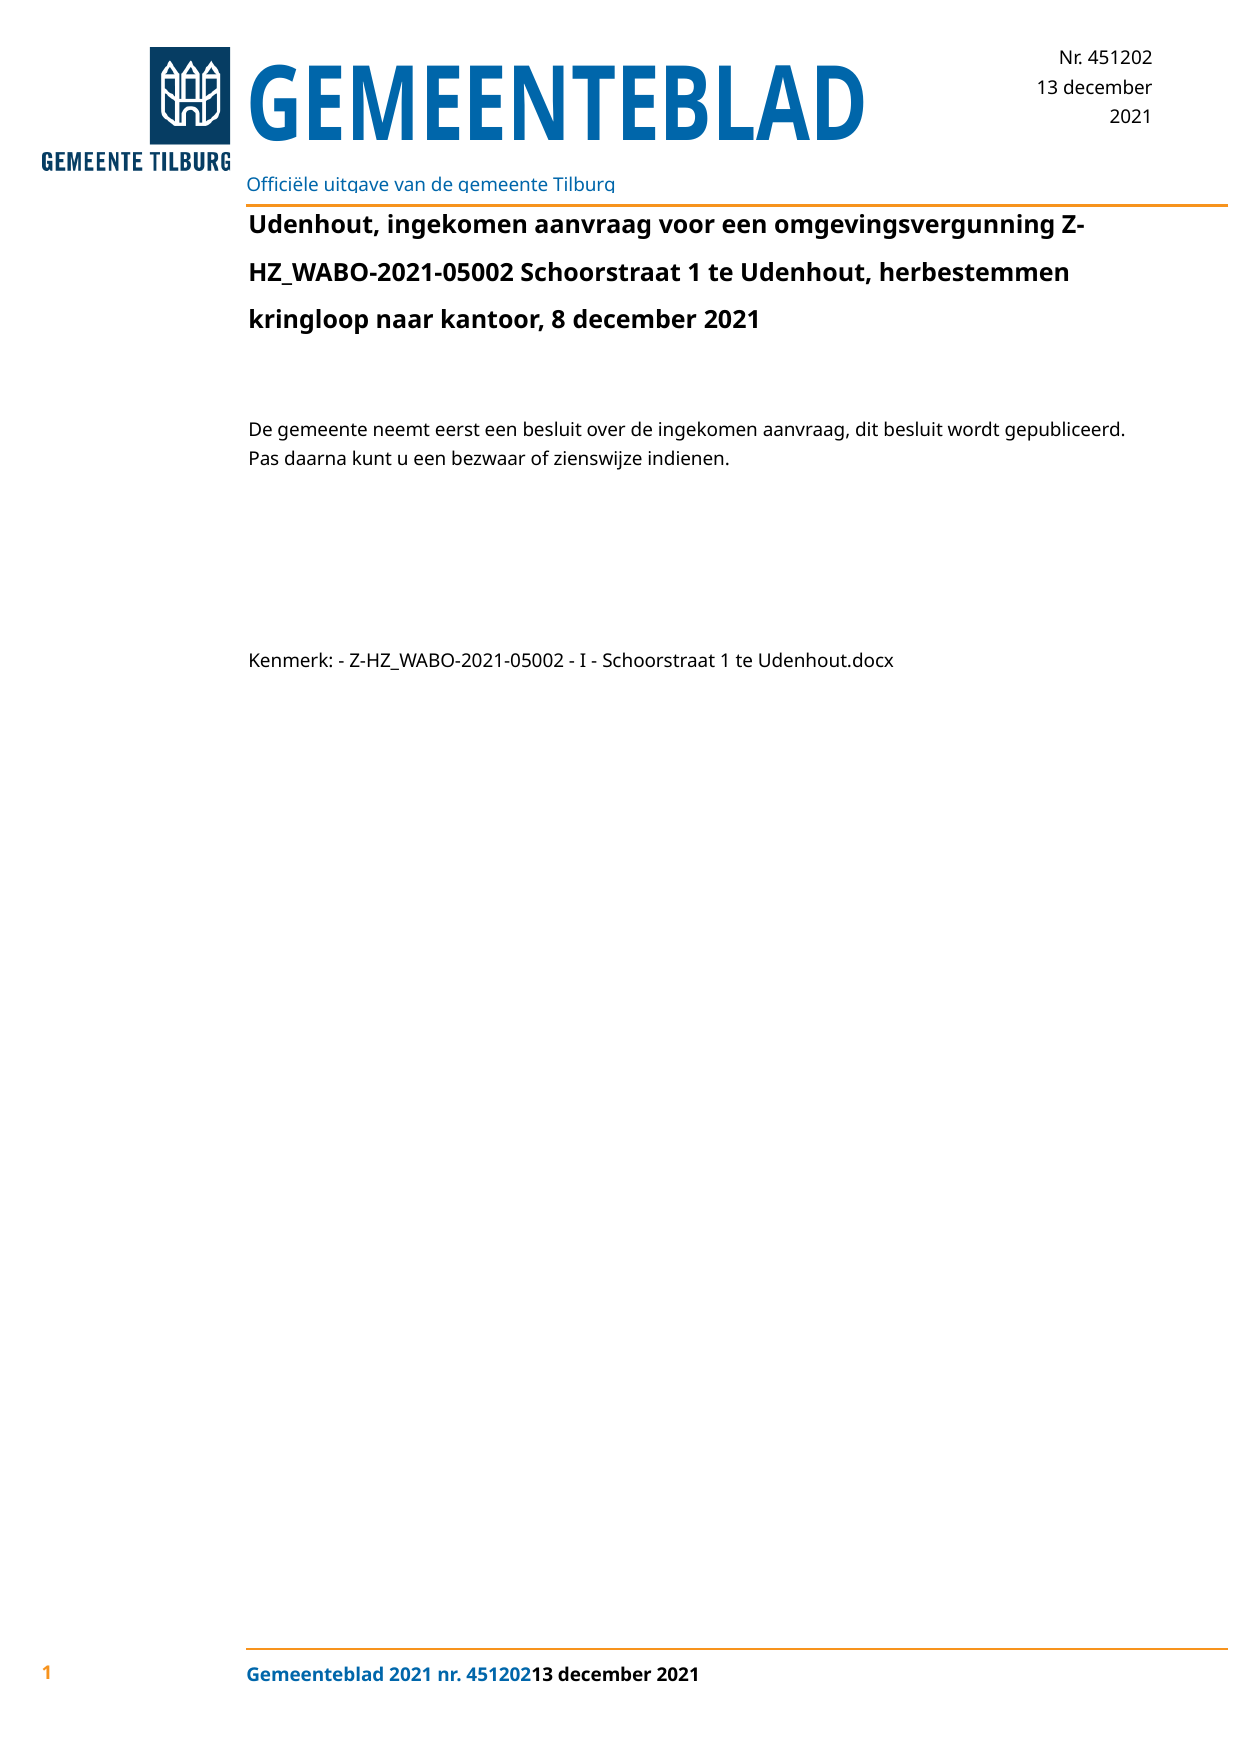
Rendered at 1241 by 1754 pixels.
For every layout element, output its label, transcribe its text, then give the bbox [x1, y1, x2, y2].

text De gemeente neemt eerst een besluit over de ingekomen aanvraag, dit besluit wordt gepubliceerd. Pas daarna kunt u een bezwaar of zienswijze indienen. [248, 416, 1152, 471]
picture [41, 47, 231, 172]
text Udenhout, ingekomen aanvraag voor een omgevingsvergunning Z-HZ_WABO-2021-05002 Schoorstraat 1 te Udenhout, herbestemmen kringloop naar kantoor, 8 december 2021 [248, 207, 1152, 336]
text Kenmerk: - Z-HZ_WABO-2021-05002 - I - Schoorstraat 1 te Udenhout.docx [248, 647, 1152, 673]
